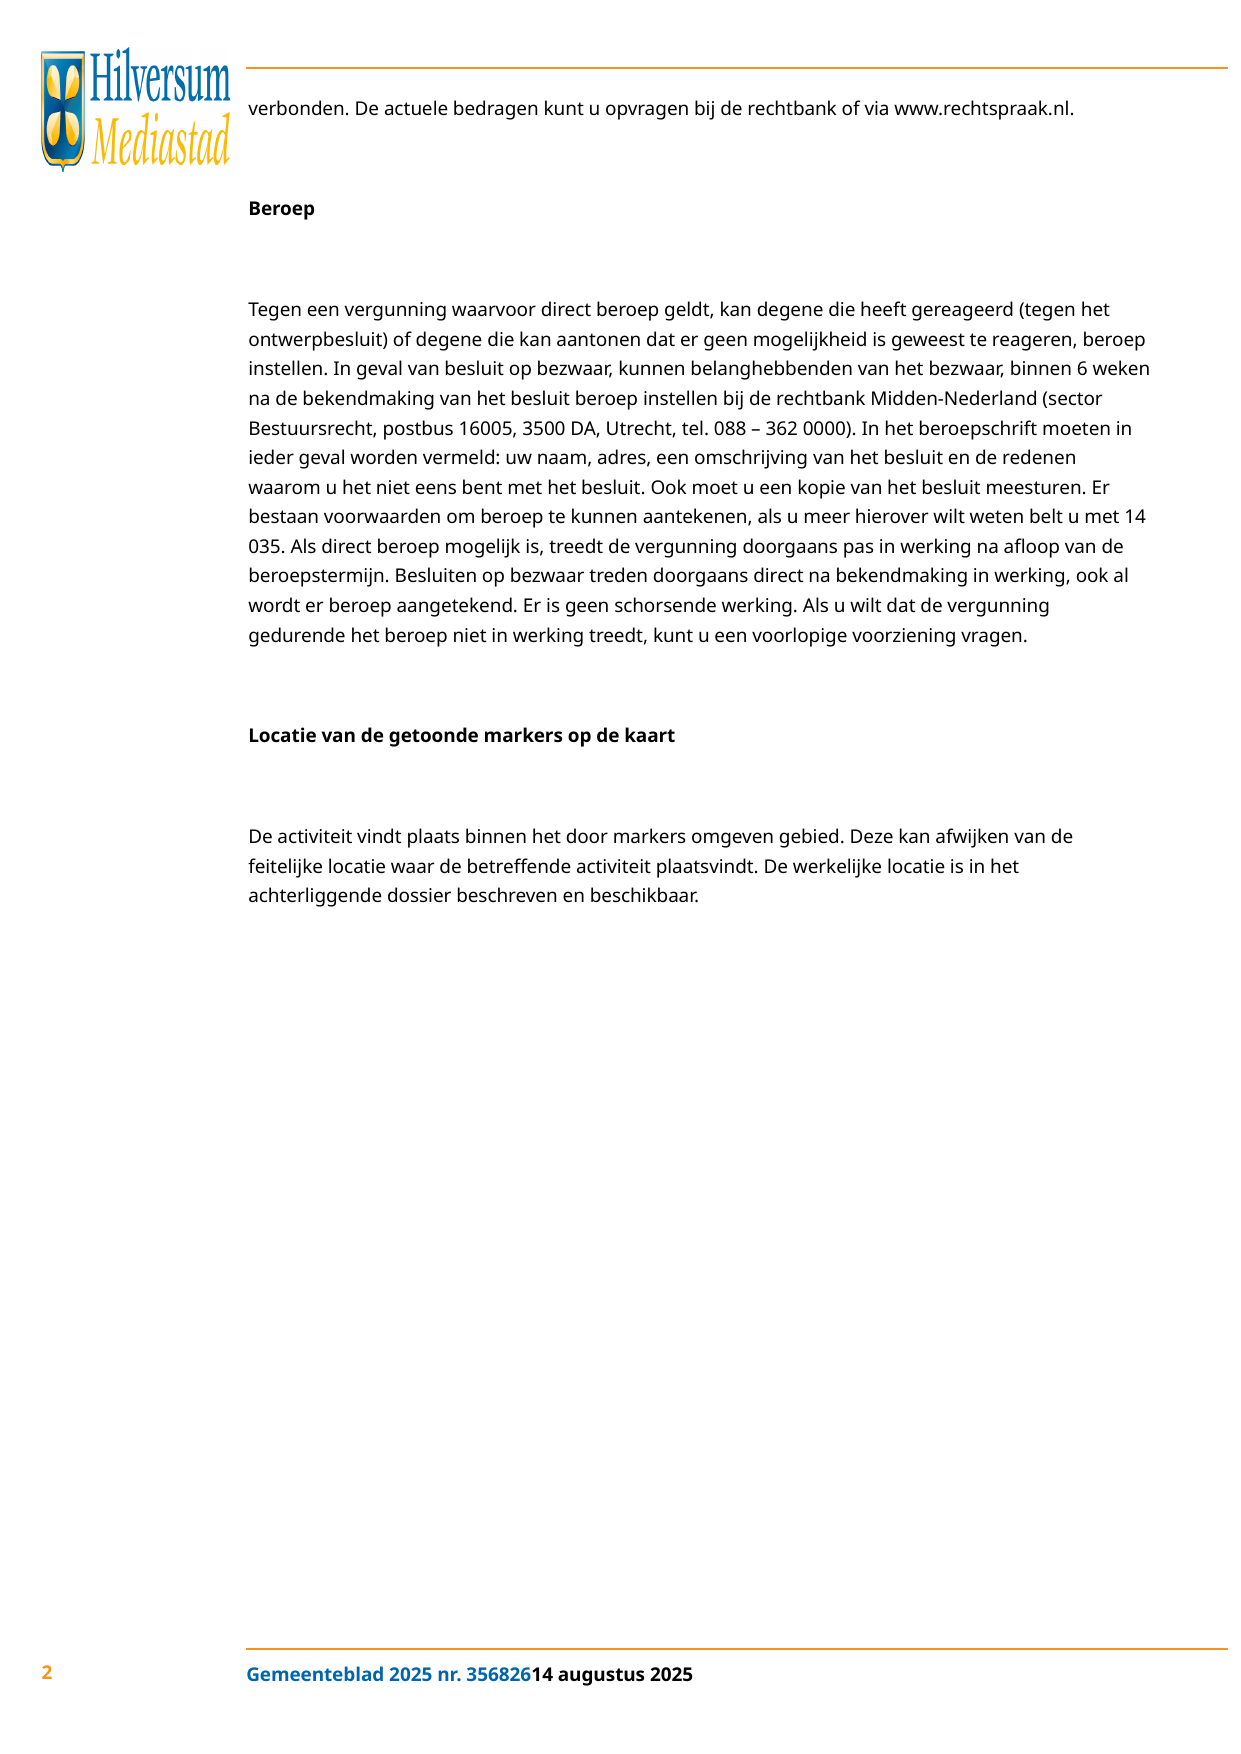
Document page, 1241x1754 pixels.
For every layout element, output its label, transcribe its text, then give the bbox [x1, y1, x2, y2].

text Tegen een vergunning waarvoor direct beroep geldt, kan degene die heeft gereageerd (tegen het ontwerpbesluit) of degene die kan aantonen dat er geen mogelijkheid is geweest te reageren, beroep instellen. In geval van besluit op bezwaar, kunnen belanghebbenden van het bezwaar, binnen 6 weken na de bekendmaking van het besluit beroep instellen bij de rechtbank Midden-Nederland (sector Bestuursrecht, postbus 16005, 3500 DA, Utrecht, tel. 088 – 362 0000). In het beroepschrift moeten in ieder geval worden vermeld: uw naam, adres, een omschrijving van het besluit en de redenen waarom u het niet eens bent met het besluit. Ook moet u een kopie van het besluit meesturen. Er bestaan voorwaarden om beroep te kunnen aantekenen, als u meer hierover wilt weten belt u met 14 035. Als direct beroep mogelijk is, treedt de vergunning doorgaans pas in werking na afloop van de beroepstermijn. Besluiten op bezwaar treden doorgaans direct na bekendmaking in werking, ook al wordt er beroep aangetekend. Er is geen schorsende werking. Als u wilt dat de vergunning gedurende het beroep niet in werking treedt, kunt u een voorlopige voorziening vragen. [248, 296, 1152, 648]
text De activiteit vindt plaats binnen het door markers omgeven gebied. Deze kan afwijken van de feitelijke locatie waar de betreffende activiteit plaatsvindt. De werkelijke locatie is in het achterliggende dossier beschreven en beschikbaar. [248, 823, 1152, 908]
picture [41, 47, 231, 172]
text verbonden. De actuele bedragen kunt u opvragen bij de rechtbank of via www.rechtspraak.nl. [248, 95, 1152, 121]
text Locatie van de getoonde markers op de kaart [248, 723, 1152, 748]
text Beroep [248, 196, 1152, 221]
